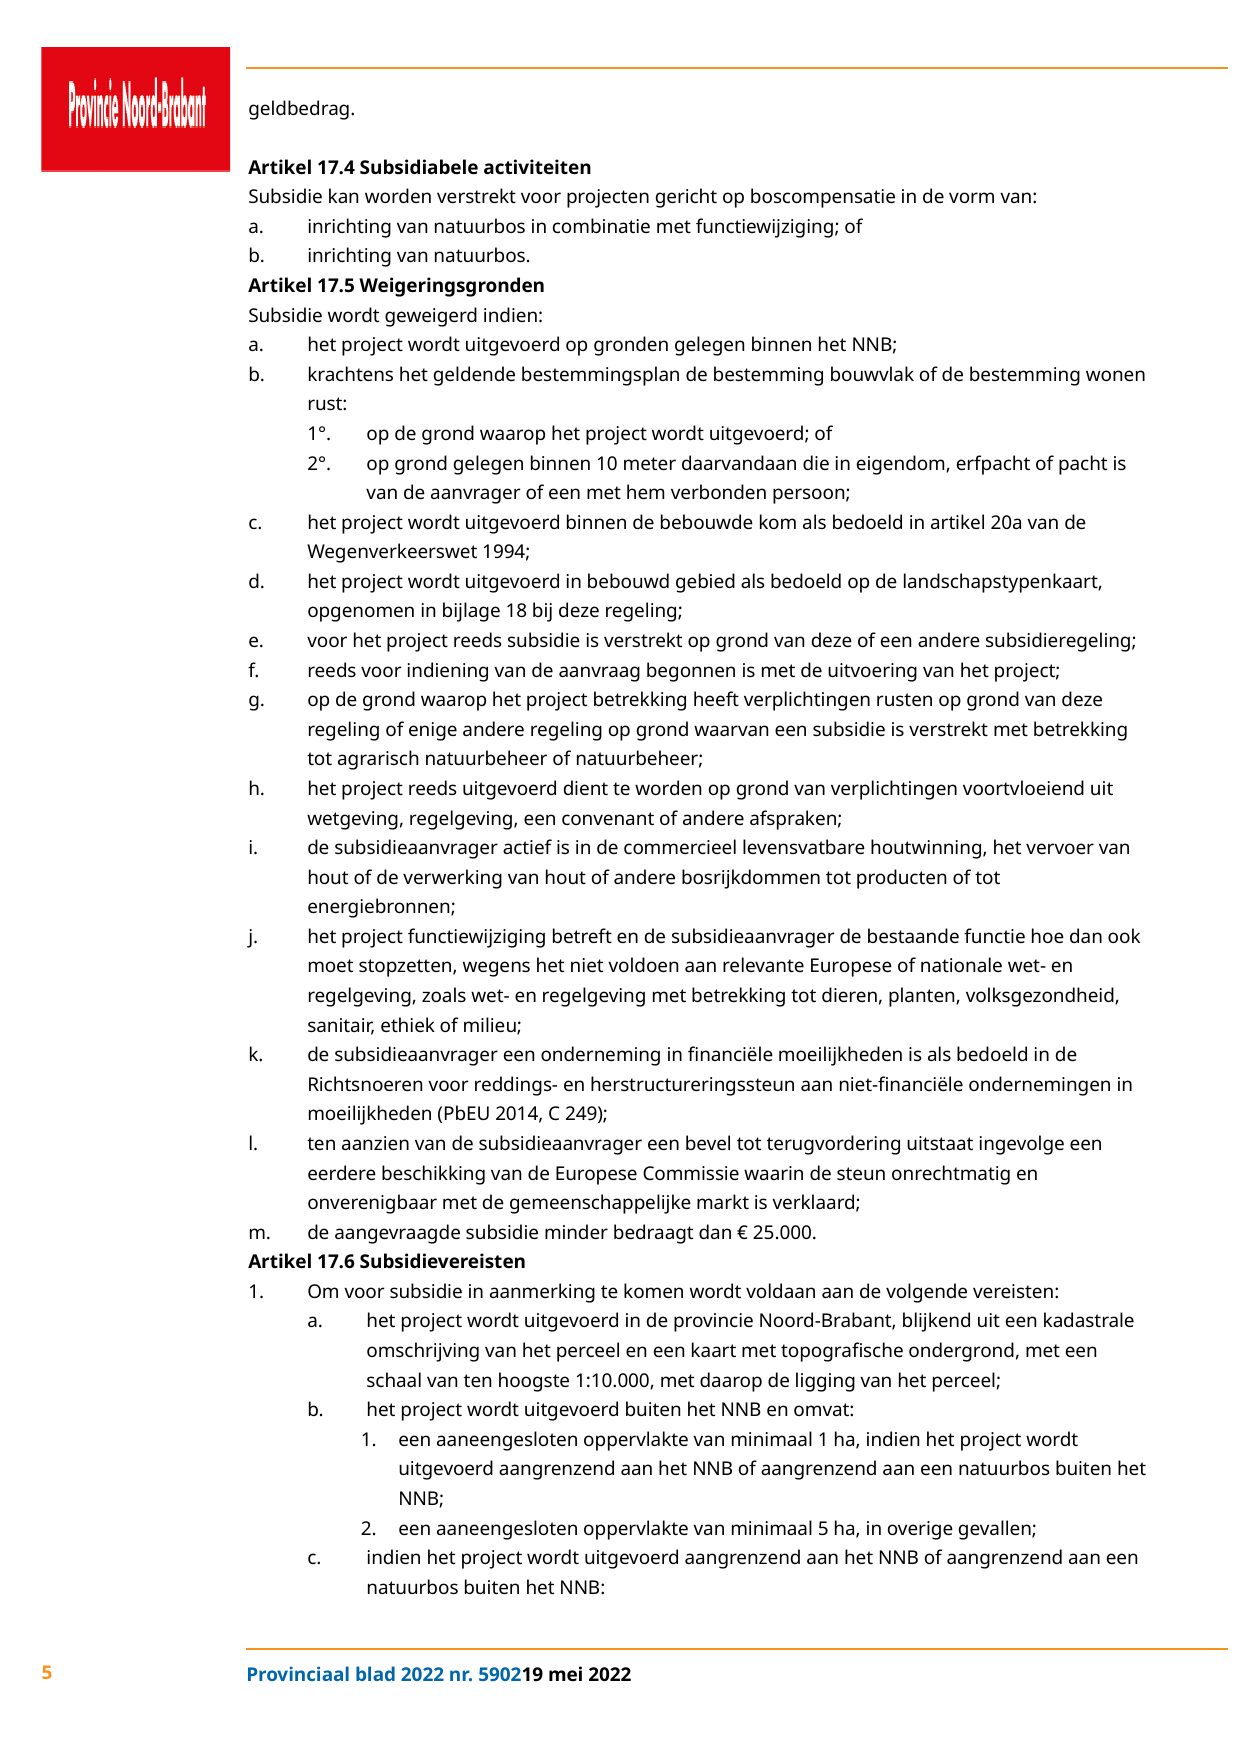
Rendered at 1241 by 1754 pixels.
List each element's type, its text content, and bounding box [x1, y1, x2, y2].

list op grond gelegen binnen 10 meter daarvandaan die in eigendom, erfpacht of pacht is van de aanvrager of een met hem verbonden persoon; [307, 450, 1152, 505]
list inrichting van natuurbos in combinatie met functiewijziging; of [248, 213, 1152, 239]
list krachtens het geldende bestemmingsplan de bestemming bouwvlak of de bestemming wonen rust: [248, 361, 1152, 416]
text Artikel 17.6 Subsidievereisten [248, 1248, 1152, 1274]
list het project wordt uitgevoerd op gronden gelegen binnen het NNB; [248, 331, 1152, 357]
list het project wordt uitgevoerd buiten het NNB en omvat: [307, 1396, 1152, 1422]
list het project functiewijziging betreft en de subsidieaanvrager de bestaande functie hoe dan ook moet stopzetten, wegens het niet voldoen aan relevante Europese of nationale wet- en regelgeving, zoals wet- en regelgeving met betrekking tot dieren, planten, volksgezondheid, sanitair, ethiek of milieu; [248, 923, 1152, 1038]
text geldbedrag. [248, 95, 1152, 121]
text Subsidie wordt geweigerd indien: [248, 302, 1152, 328]
list Om voor subsidie in aanmerking te komen wordt voldaan aan de volgende vereisten: [248, 1278, 1152, 1304]
list het project wordt uitgevoerd in bebouwd gebied als bedoeld op de landschapstypenkaart, opgenomen in bijlage 18 bij deze regeling; [248, 568, 1152, 623]
picture [41, 47, 231, 172]
list de subsidieaanvrager actief is in de commercieel levensvatbare houtwinning, het vervoer van hout of de verwerking van hout of andere bosrijkdommen tot producten of tot energiebronnen; [248, 834, 1152, 919]
list inrichting van natuurbos. [248, 243, 1152, 268]
text Subsidie kan worden verstrekt voor projecten gericht op boscompensatie in de vorm van: [248, 183, 1152, 209]
list de subsidieaanvrager een onderneming in financiële moeilijkheden is als bedoeld in de Richtsnoeren voor reddings- en herstructureringssteun aan niet-financiële ondernemingen in moeilijkheden (PbEU 2014, C 249); [248, 1041, 1152, 1126]
list op de grond waarop het project betrekking heeft verplichtingen rusten op grond van deze regeling of enige andere regeling op grond waarvan een subsidie is verstrekt met betrekking tot agrarisch natuurbeheer of natuurbeheer; [248, 686, 1152, 771]
text Artikel 17.4 Subsidiabele activiteiten [248, 154, 1152, 180]
text Artikel 17.5 Weigeringsgronden [248, 272, 1152, 298]
list indien het project wordt uitgevoerd aangrenzend aan het NNB of aangrenzend aan een natuurbos buiten het NNB: [307, 1544, 1152, 1600]
list reeds voor indiening van de aanvraag begonnen is met de uitvoering van het project; [248, 657, 1152, 683]
list de aangevraagde subsidie minder bedraagt dan € 25.000. [248, 1219, 1152, 1245]
list een aaneengesloten oppervlakte van minimaal 1 ha, indien het project wordt uitgevoerd aangrenzend aan het NNB of aangrenzend aan een natuurbos buiten het NNB; [361, 1426, 1152, 1511]
list het project wordt uitgevoerd binnen de bebouwde kom als bedoeld in artikel 20a van de Wegenverkeerswet 1994; [248, 509, 1152, 564]
list een aaneengesloten oppervlakte van minimaal 5 ha, in overige gevallen; [361, 1515, 1152, 1541]
list het project reeds uitgevoerd dient te worden op grond van verplichtingen voortvloeiend uit wetgeving, regelgeving, een convenant of andere afspraken; [248, 775, 1152, 831]
list voor het project reeds subsidie is verstrekt op grond van deze of een andere subsidieregeling; [248, 627, 1152, 653]
list ten aanzien van de subsidieaanvrager een bevel tot terugvordering uitstaat ingevolge een eerdere beschikking van de Europese Commissie waarin de steun onrechtmatig en onverenigbaar met de gemeenschappelijke markt is verklaard; [248, 1130, 1152, 1215]
list het project wordt uitgevoerd in de provincie Noord-Brabant, blijkend uit een kadastrale omschrijving van het perceel en een kaart met topografische ondergrond, met een schaal van ten hoogste 1:10.000, met daarop de ligging van het perceel; [307, 1308, 1152, 1393]
list op de grond waarop het project wordt uitgevoerd; of [307, 420, 1152, 446]
